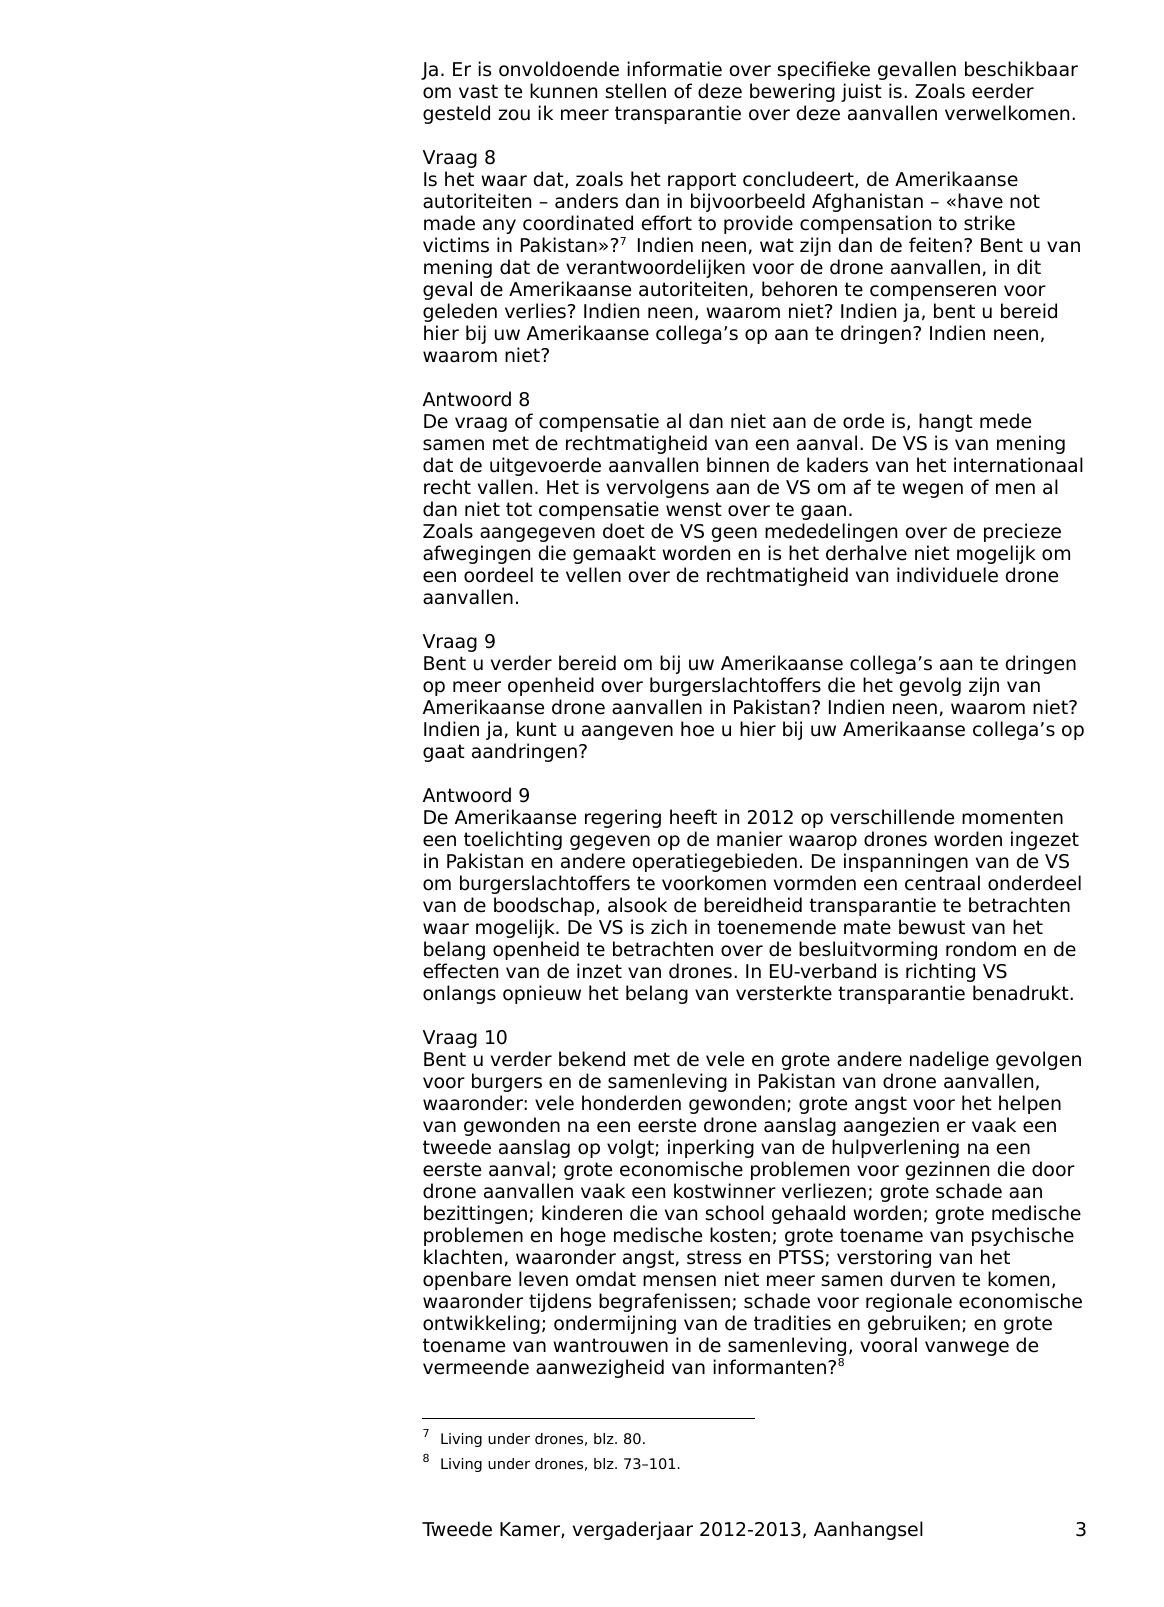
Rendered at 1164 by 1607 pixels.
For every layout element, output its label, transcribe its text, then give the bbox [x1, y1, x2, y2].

text Is het waar dat, zoals het rapport concludeert, de Amerikaanse autoriteiten – anders dan in bijvoorbeeld Afghanistan – «have not made any coordinated effort to provide compensation to strike victims in Pakistan»? Indien neen, wat zijn dan de feiten? Bent u van mening dat de verantwoordelijken voor de drone aanvallen, in dit geval de Amerikaanse autoriteiten, behoren te compenseren voor geleden verlies? Indien neen, waarom niet? Indien ja, bent u bereid hier bij uw Amerikaanse collega’s op aan te dringen? Indien neen, waarom niet? [422, 169, 1087, 367]
text Vraag 10 [422, 1027, 1087, 1049]
text Vraag 9 [422, 631, 1087, 653]
text Living under drones, blz. 73–101. [422, 1452, 1087, 1474]
text Zoals aangegeven doet de VS geen mededelingen over de precieze afwegingen die gemaakt worden en is het derhalve niet mogelijk om een oordeel te vellen over de rechtmatigheid van individuele drone aanvallen. [422, 521, 1087, 609]
text Bent u verder bekend met de vele en grote andere nadelige gevolgen voor burgers en de samenleving in Pakistan van drone aanvallen, waaronder: vele honderden gewonden; grote angst voor het helpen van gewonden na een eerste drone aanslag aangezien er vaak een tweede aanslag op volgt; inperking van de hulpverlening na een eerste aanval; grote economische problemen voor gezinnen die door drone aanvallen vaak een kostwinner verliezen; grote schade aan bezittingen; kinderen die van school gehaald worden; grote medische problemen en hoge medische kosten; grote toename van psychische klachten, waaronder angst, stress en PTSS; verstoring van het openbare leven omdat mensen niet meer samen durven te komen, waaronder tijdens begrafenissen; schade voor regionale economische ontwikkeling; ondermijning van de tradities en gebruiken; en grote toename van wantrouwen in de samenleving, vooral vanwege de vermeende aanwezigheid van informanten? [422, 1049, 1087, 1379]
text Living under drones, blz. 80. [422, 1427, 1087, 1449]
text De vraag of compensatie al dan niet aan de orde is, hangt mede samen met de rechtmatigheid van een aanval. De VS is van mening dat de uitgevoerde aanvallen binnen de kaders van het internationaal recht vallen. Het is vervolgens aan de VS om af te wegen of men al dan niet tot compensatie wenst over te gaan. [422, 411, 1087, 521]
text Ja. Er is onvoldoende informatie over specifieke gevallen beschikbaar om vast te kunnen stellen of deze bewering juist is. Zoals eerder gesteld zou ik meer transparantie over deze aanvallen verwelkomen. [422, 59, 1087, 125]
text Vraag 8 [422, 147, 1087, 169]
text De Amerikaanse regering heeft in 2012 op verschillende momenten een toelichting gegeven op de manier waarop drones worden ingezet in Pakistan en andere operatiegebieden. De inspanningen van de VS om burgerslachtoffers te voorkomen vormden een centraal onderdeel van de boodschap, alsook de bereidheid transparantie te betrachten waar mogelijk. De VS is zich in toenemende mate bewust van het belang openheid te betrachten over de besluitvorming rondom en de effecten van de inzet van drones. In EU-verband is richting VS onlangs opnieuw het belang van versterkte transparantie benadrukt. [422, 807, 1087, 1005]
text Antwoord 9 [422, 785, 1087, 807]
text Antwoord 8 [422, 389, 1087, 411]
text Bent u verder bereid om bij uw Amerikaanse collega’s aan te dringen op meer openheid over burgerslachtoffers die het gevolg zijn van Amerikaanse drone aanvallen in Pakistan? Indien neen, waarom niet? Indien ja, kunt u aangeven hoe u hier bij uw Amerikaanse collega’s op gaat aandringen? [422, 653, 1087, 763]
